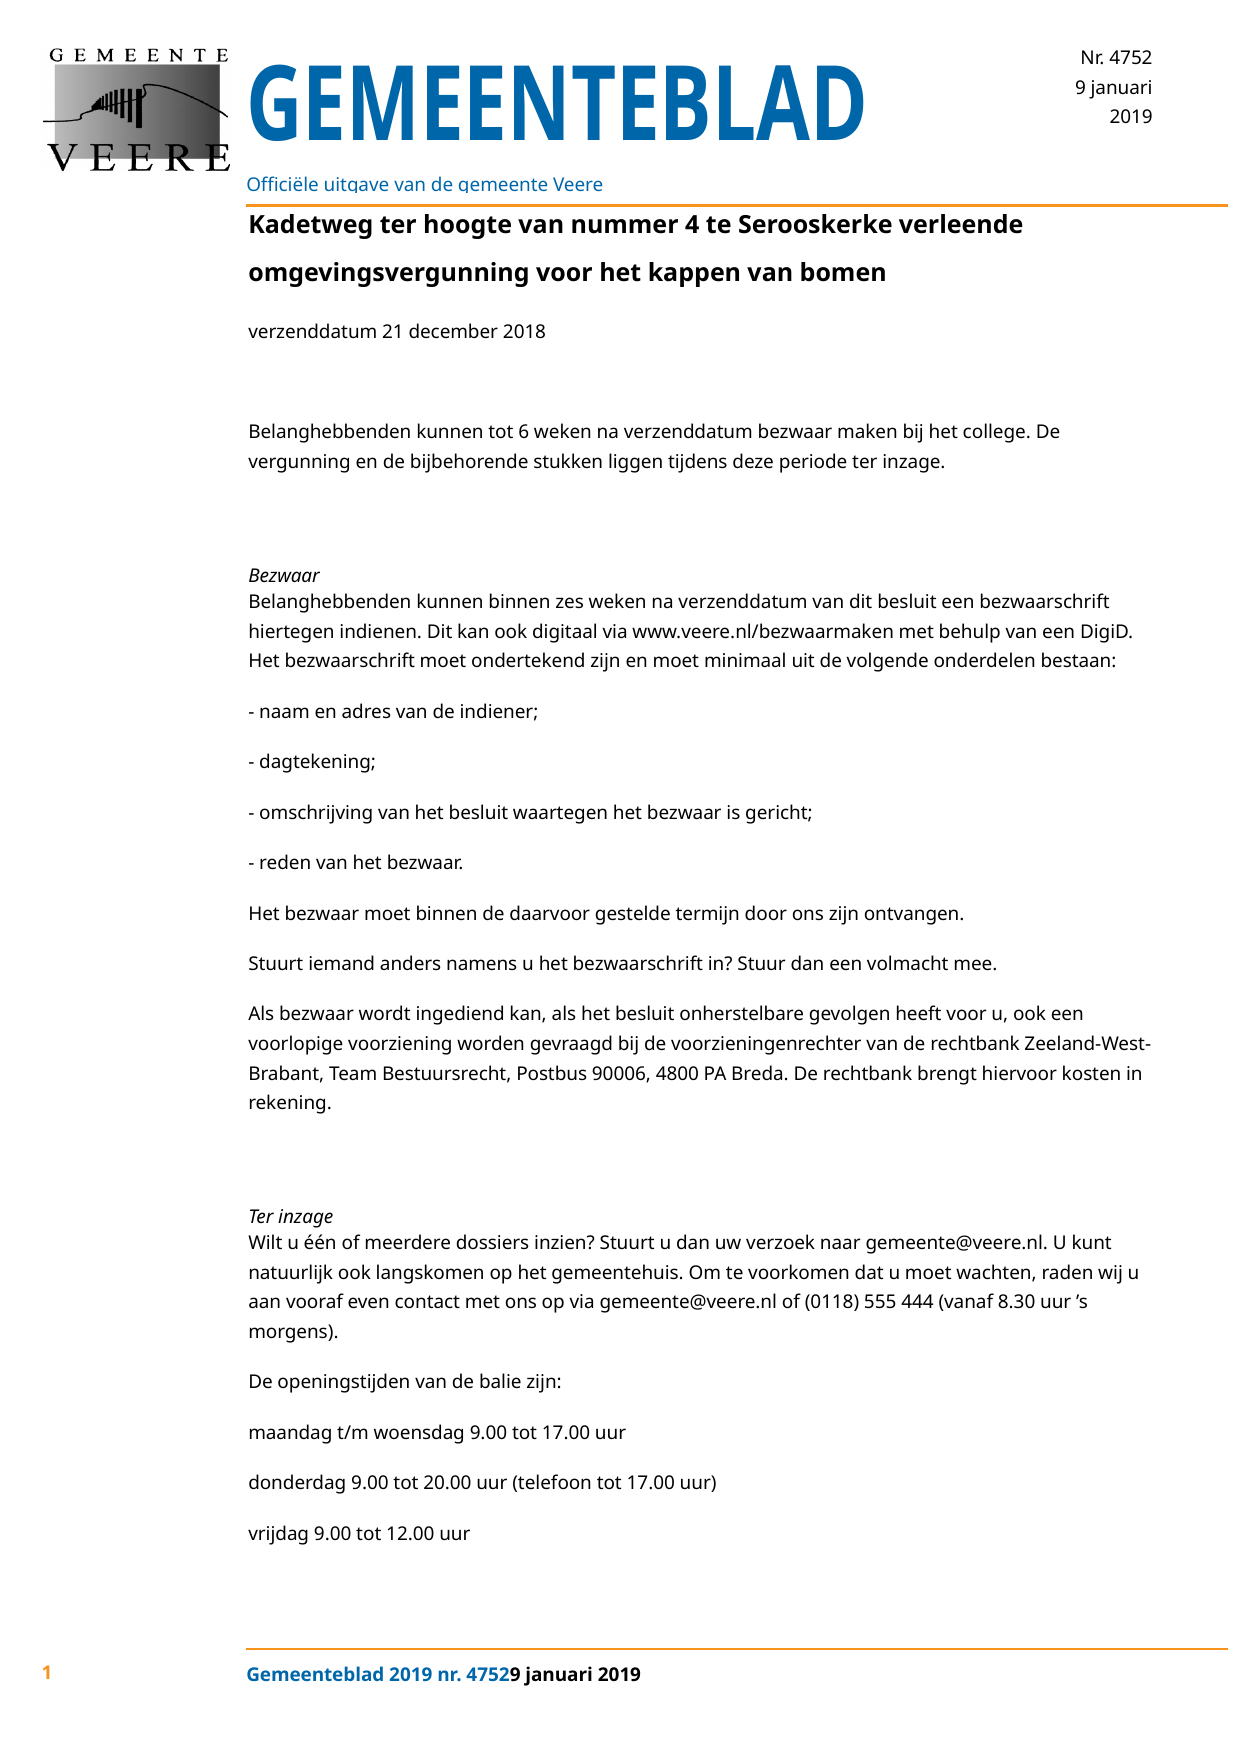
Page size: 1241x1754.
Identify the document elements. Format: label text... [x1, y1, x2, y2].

text Wilt u één of meerdere dossiers inzien? Stuurt u dan uw verzoek naar gemeente@veere.nl. U kunt natuurlijk ook langskomen op het gemeentehuis. Om te voorkomen dat u moet wachten, raden wij u aan vooraf even contact met ons op via gemeente@veere.nl of (0118) 555 444 (vanaf 8.30 uur ’s morgens). [248, 1229, 1152, 1344]
text Het bezwaar moet binnen de daarvoor gestelde termijn door ons zijn ontvangen. [248, 900, 1152, 925]
text - dagtekening; [248, 748, 1152, 774]
text - naam en adres van de indiener; [248, 698, 1152, 724]
text Kadetweg ter hoogte van nummer 4 te Serooskerke verleende omgevingsvergunning voor het kappen van bomen [248, 207, 1152, 288]
text Belanghebbenden kunnen binnen zes weken na verzenddatum van dit besluit een bezwaarschrift hiertegen indienen. Dit kan ook digitaal via www.veere.nl/bezwaarmaken met behulp van een DigiD. Het bezwaarschrift moet ondertekend zijn en moet minimaal uit de volgende onderdelen bestaan: [248, 588, 1152, 673]
text maandag t/m woensdag 9.00 tot 17.00 uur [248, 1419, 1152, 1445]
text De openingstijden van de balie zijn: [248, 1368, 1152, 1394]
text Als bezwaar wordt ingediend kan, als het besluit onherstelbare gevolgen heeft voor u, ook een voorlopige voorziening worden gevraagd bij de voorzieningenrechter van de rechtbank Zeeland-West-Brabant, Team Bestuursrecht, Postbus 90006, 4800 PA Breda. De rechtbank brengt hiervoor kosten in rekening. [248, 1001, 1152, 1115]
text Ter inzage [248, 1204, 1152, 1229]
text Bezwaar [248, 563, 1152, 588]
text - reden van het bezwaar. [248, 849, 1152, 875]
text Belanghebbenden kunnen tot 6 weken na verzenddatum bezwaar maken bij het college. De vergunning en de bijbehorende stukken liggen tijdens deze periode ter inzage. [248, 419, 1152, 474]
text verzenddatum 21 december 2018 [248, 318, 1152, 344]
text - omschrijving van het besluit waartegen het bezwaar is gericht; [248, 799, 1152, 824]
text donderdag 9.00 tot 20.00 uur (telefoon tot 17.00 uur) [248, 1469, 1152, 1495]
text Stuurt iemand anders namens u het bezwaarschrift in? Stuur dan een volmacht mee. [248, 950, 1152, 976]
text vrijdag 9.00 tot 12.00 uur [248, 1520, 1152, 1546]
picture [41, 47, 231, 172]
